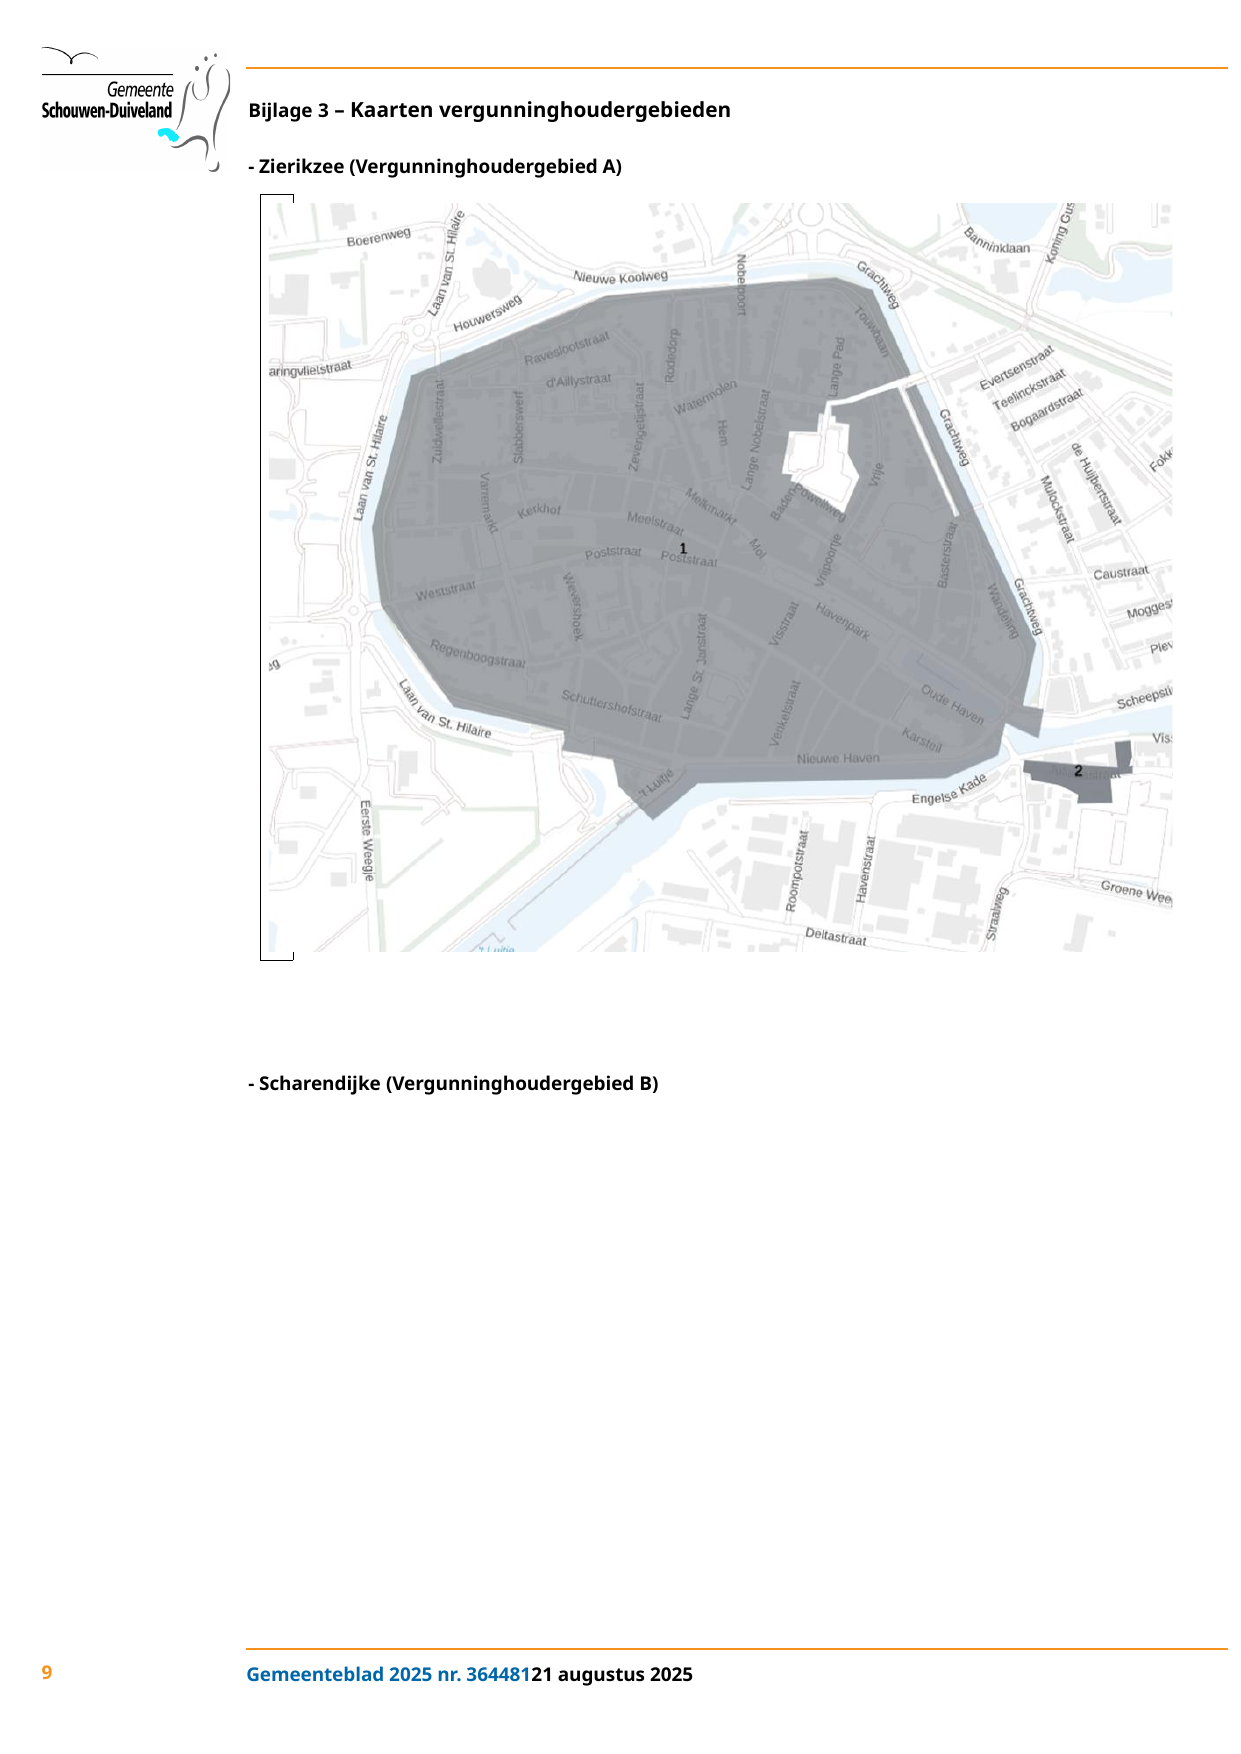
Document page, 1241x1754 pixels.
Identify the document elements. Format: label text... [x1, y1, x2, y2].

picture [268, 203, 1173, 952]
text Bijlage 3 – Kaarten vergunninghoudergebieden [248, 95, 1152, 123]
text - Scharendijke (Vergunninghoudergebied B) [248, 1070, 1152, 1096]
text - Zierikzee (Vergunninghoudergebied A) [248, 153, 1152, 179]
picture [41, 47, 231, 172]
